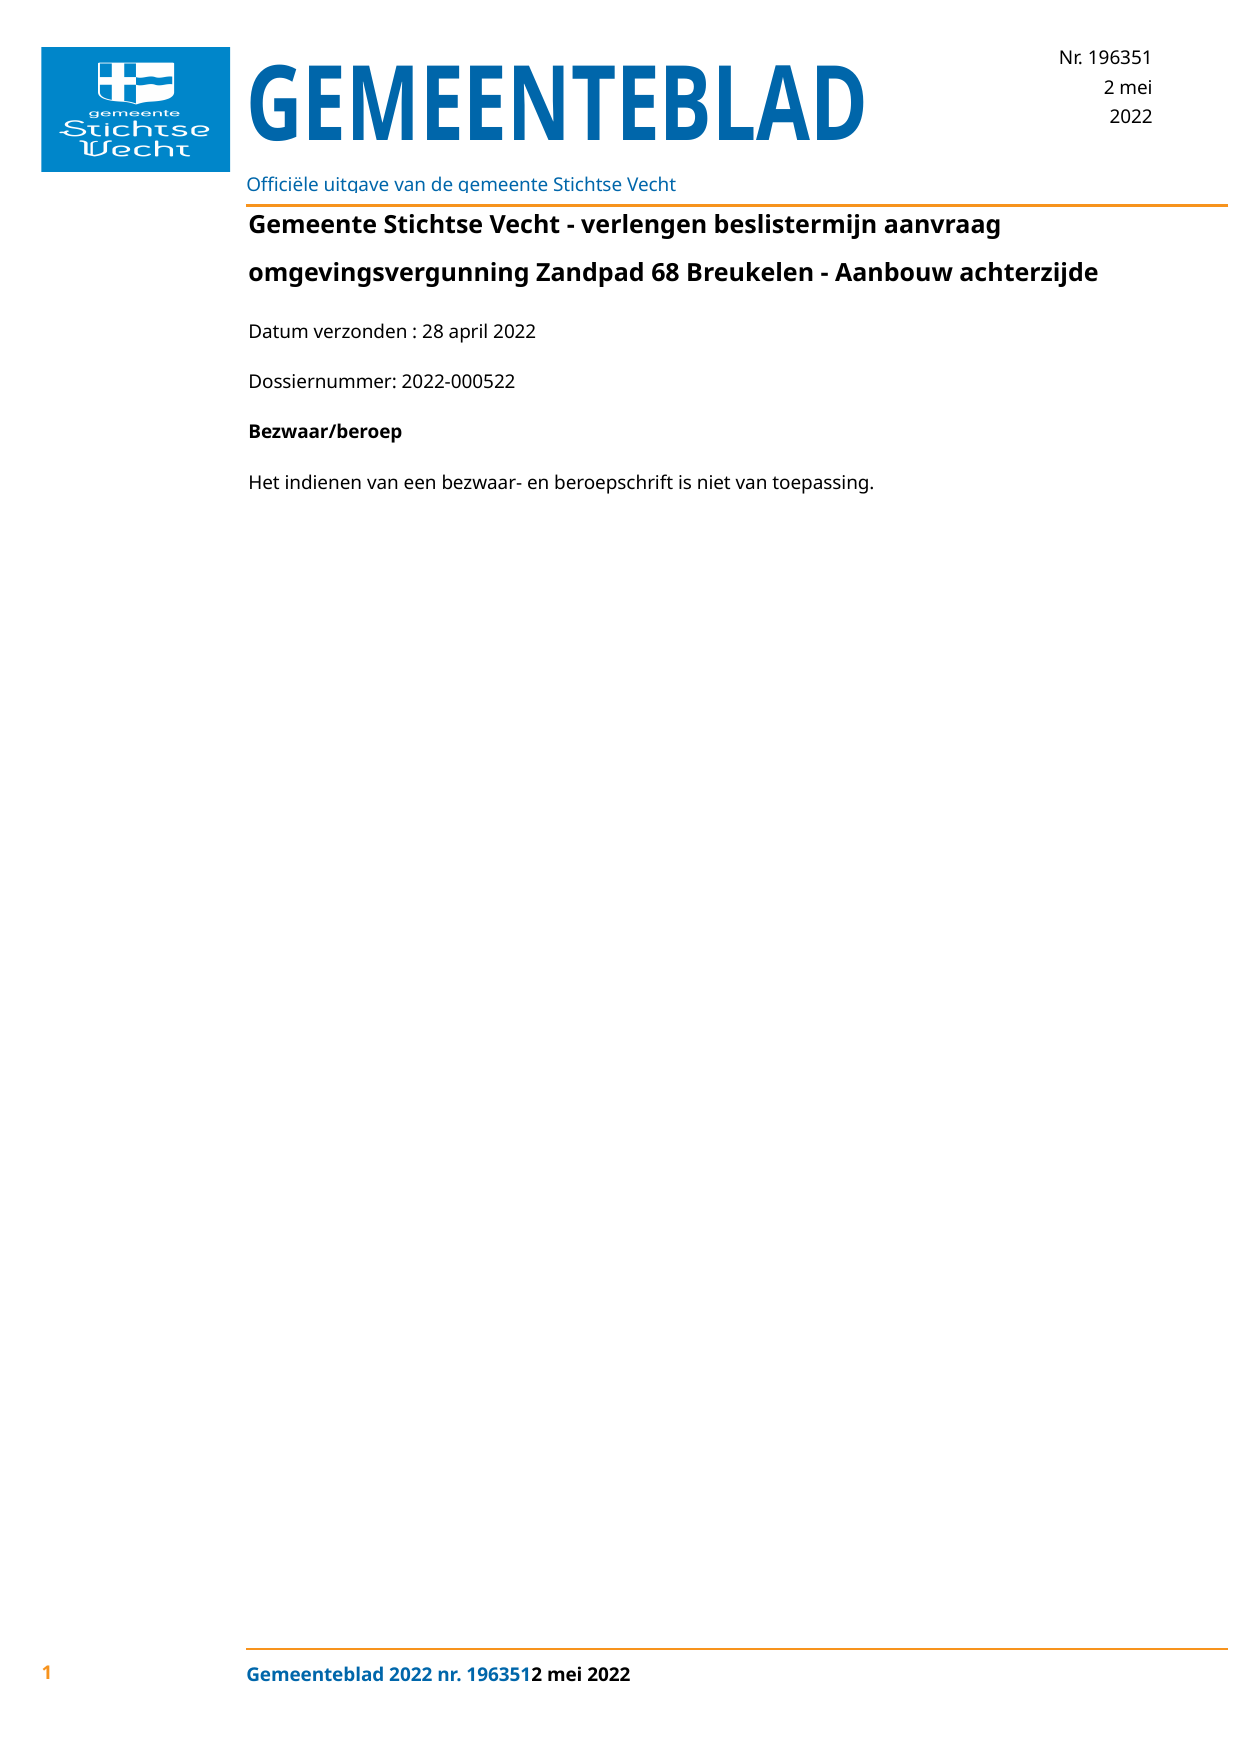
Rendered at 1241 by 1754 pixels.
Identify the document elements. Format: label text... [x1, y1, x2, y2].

text Dossiernummer: 2022-000522 [248, 368, 1152, 394]
picture [137, 63, 174, 103]
picture [99, 63, 135, 101]
text Datum verzonden : 28 april 2022 [248, 318, 1152, 344]
text Het indienen van een bezwaar- en beroepschrift is niet van toepassing. [248, 469, 1152, 495]
text Bezwaar/beroep [248, 419, 1152, 444]
text Gemeente Stichtse Vecht - verlengen beslistermijn aanvraag omgevingsvergunning Zandpad 68 Breukelen - Aanbouw achterzijde [248, 207, 1152, 288]
